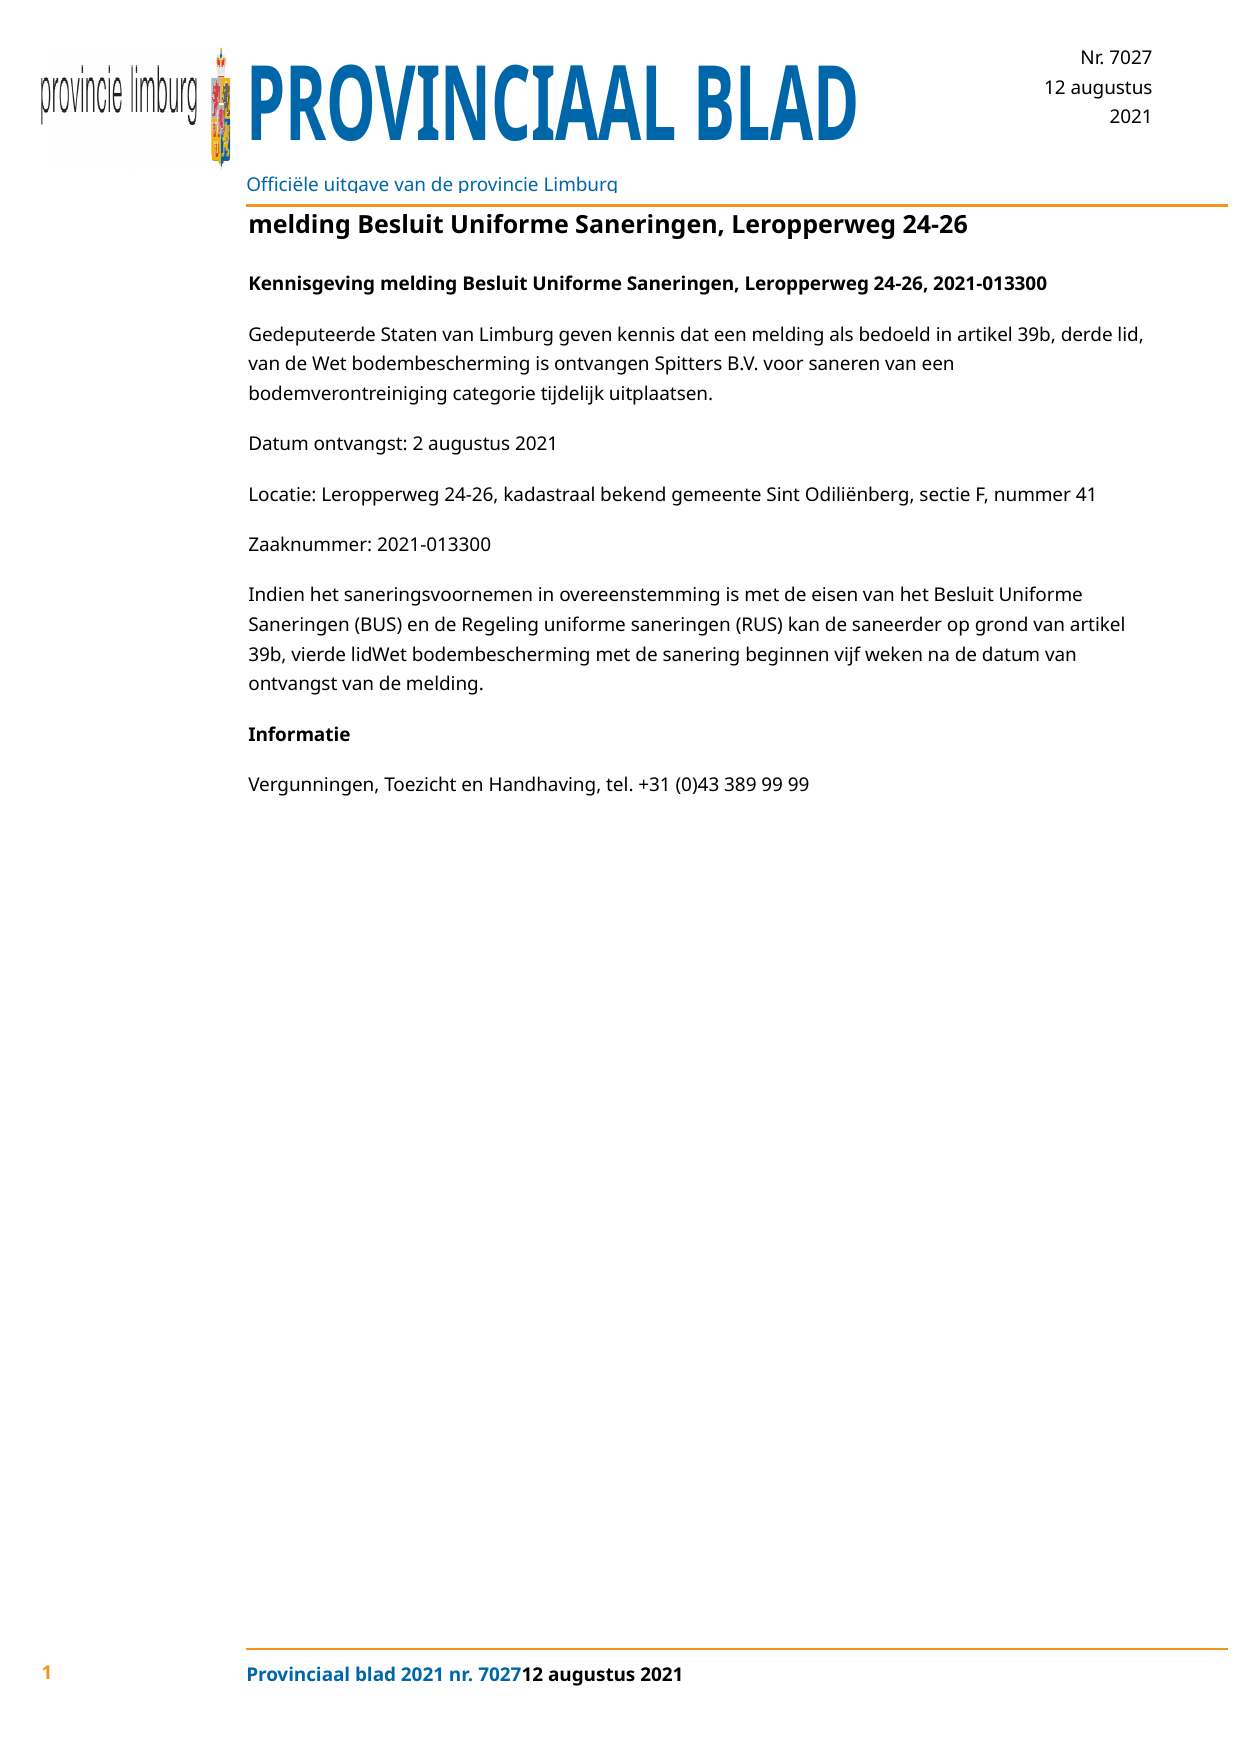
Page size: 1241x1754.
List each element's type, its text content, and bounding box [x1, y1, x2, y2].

text melding Besluit Uniforme Saneringen, Leropperweg 24-26 [248, 207, 1152, 241]
picture [41, 47, 231, 172]
text Datum ontvangst: 2 augustus 2021 [248, 430, 1152, 456]
text Kennisgeving melding Besluit Uniforme Saneringen, Leropperweg 24-26, 2021-013300 [248, 270, 1152, 296]
text Indien het saneringsvoornemen in overeenstemming is met de eisen van het Besluit Uniforme Saneringen (BUS) en de Regeling uniforme saneringen (RUS) kan de saneerder op grond van artikel 39b, vierde lidWet bodembescherming met de sanering beginnen vijf weken na de datum van ontvangst van de melding. [248, 582, 1152, 696]
text Gedeputeerde Staten van Limburg geven kennis dat een melding als bedoeld in artikel 39b, derde lid, van de Wet bodembescherming is ontvangen Spitters B.V. voor saneren van een bodemverontreiniging categorie tijdelijk uitplaatsen. [248, 321, 1152, 406]
text Vergunningen, Toezicht en Handhaving, tel. +31 (0)43 389 99 99 [248, 771, 1152, 797]
text Zaaknummer: 2021-013300 [248, 531, 1152, 557]
text Locatie: Leropperweg 24-26, kadastraal bekend gemeente Sint Odiliënberg, sectie F, nummer 41 [248, 481, 1152, 506]
text Informatie [248, 721, 1152, 746]
